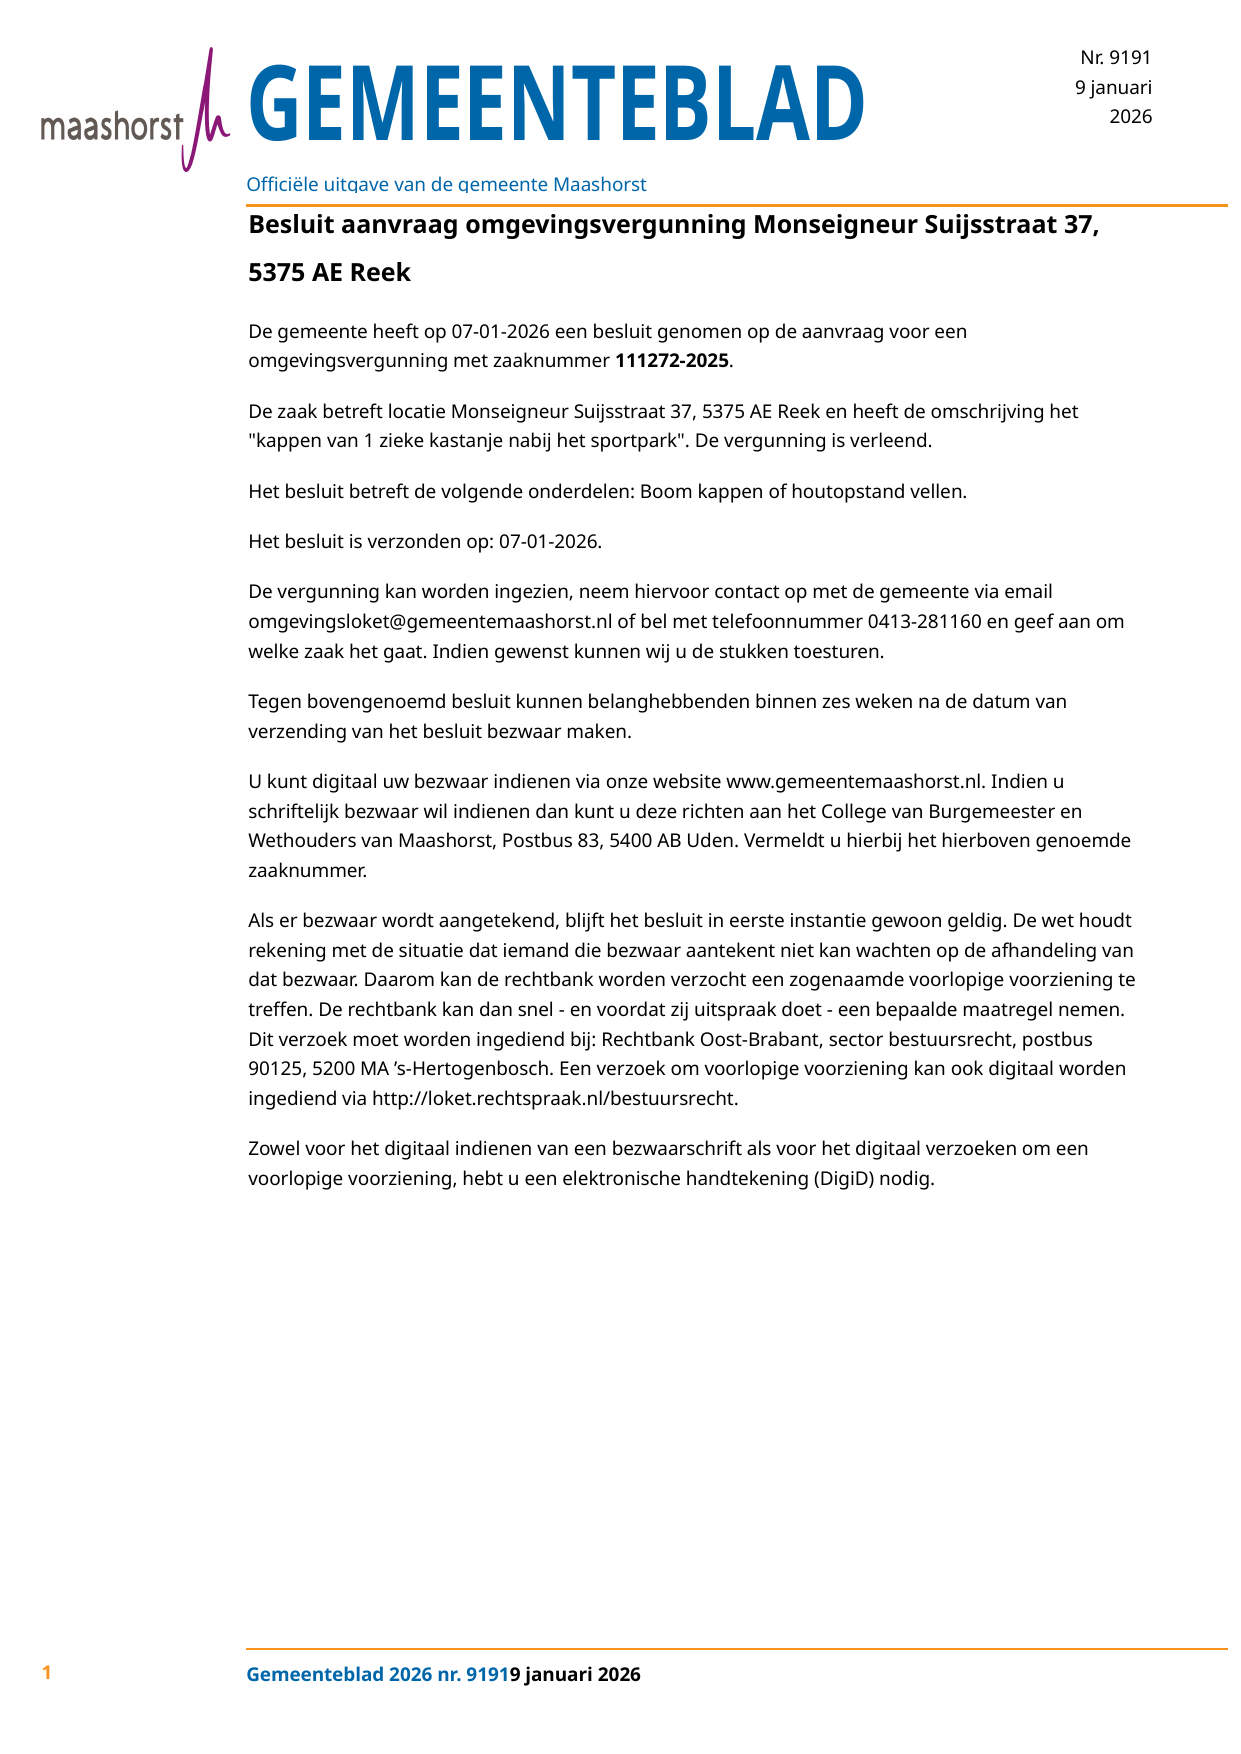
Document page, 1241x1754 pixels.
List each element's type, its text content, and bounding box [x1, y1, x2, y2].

text Het besluit is verzonden op: 07-01-2026. [248, 528, 1152, 554]
text Het besluit betreft de volgende onderdelen: Boom kappen of houtopstand vellen. [248, 478, 1152, 504]
text De gemeente heeft op 07-01-2026 een besluit genomen op de aanvraag voor een omgevingsvergunning met zaaknummer 111272-2025. [248, 318, 1152, 373]
picture [41, 47, 231, 172]
text Tegen bovengenoemd besluit kunnen belanghebbenden binnen zes weken na de datum van verzending van het besluit bezwaar maken. [248, 688, 1152, 744]
text De vergunning kan worden ingezien, neem hiervoor contact op met de gemeente via email omgevingsloket@gemeentemaashorst.nl of bel met telefoonnummer 0413-281160 en geef aan om welke zaak het gaat. Indien gewenst kunnen wij u de stukken toesturen. [248, 579, 1152, 664]
text Zowel voor het digitaal indienen van een bezwaarschrift als voor het digitaal verzoeken om een voorlopige voorziening, hebt u een elektronische handtekening (DigiD) nodig. [248, 1135, 1152, 1191]
text Als er bezwaar wordt aangetekend, blijft het besluit in eerste instantie gewoon geldig. De wet houdt rekening met de situatie dat iemand die bezwaar aantekent niet kan wachten op de afhandeling van dat bezwaar. Daarom kan de rechtbank worden verzocht een zogenaamde voorlopige voorziening te treffen. De rechtbank kan dan snel - en voordat zij uitspraak doet - een bepaalde maatregel nemen. Dit verzoek moet worden ingediend bij: Rechtbank Oost-Brabant, sector bestuursrecht, postbus 90125, 5200 MA ’s-Hertogenbosch. Een verzoek om voorlopige voorziening kan ook digitaal worden ingediend via http://loket.rechtspraak.nl/bestuursrecht. [248, 907, 1152, 1111]
text Besluit aanvraag omgevingsvergunning Monseigneur Suijsstraat 37, 5375 AE Reek [248, 207, 1152, 288]
text U kunt digitaal uw bezwaar indienen via onze website www.gemeentemaashorst.nl. Indien u schriftelijk bezwaar wil indienen dan kunt u deze richten aan het College van Burgemeester en Wethouders van Maashorst, Postbus 83, 5400 AB Uden. Vermeldt u hierbij het hierboven genoemde zaaknummer. [248, 768, 1152, 883]
text De zaak betreft locatie Monseigneur Suijsstraat 37, 5375 AE Reek en heeft de omschrijving het "kappen van 1 zieke kastanje nabij het sportpark". De vergunning is verleend. [248, 398, 1152, 453]
